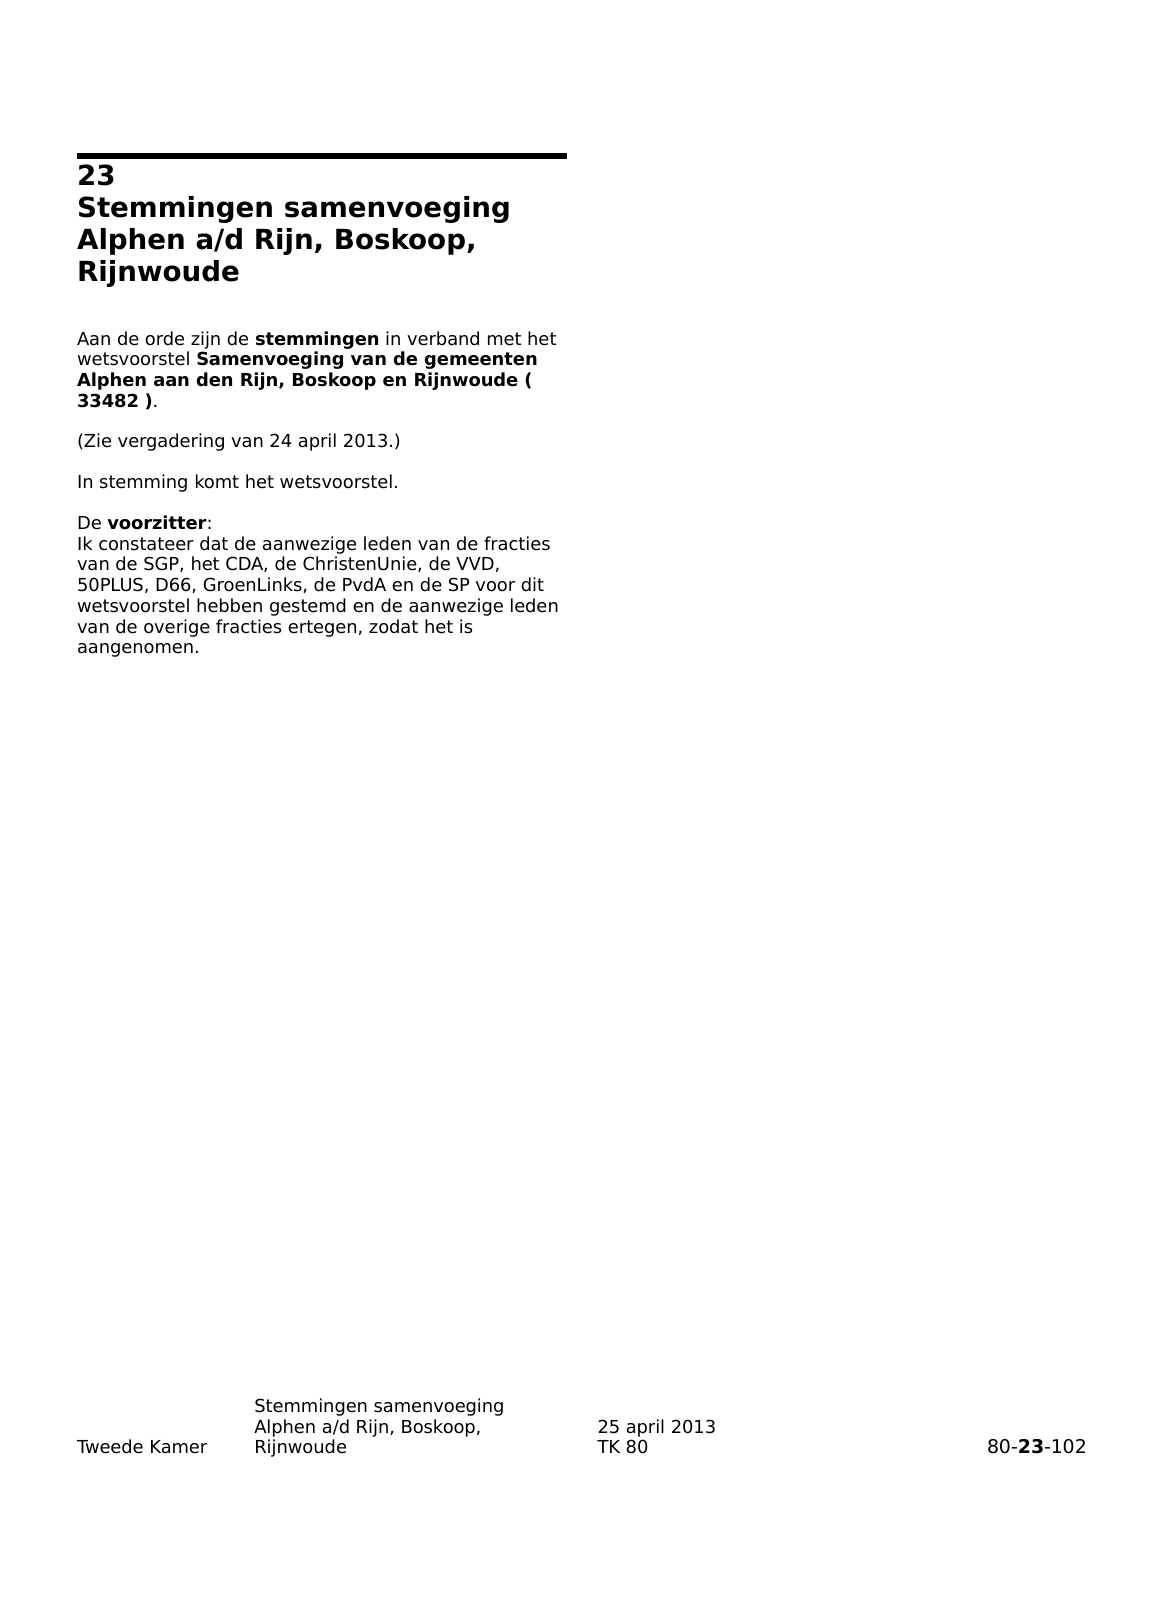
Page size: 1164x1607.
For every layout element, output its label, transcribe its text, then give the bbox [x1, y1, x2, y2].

text De voorzitter: [77, 513, 567, 533]
text Ik constateer dat de aanwezige leden van de fracties van de SGP, het CDA, de ChristenUnie, de VVD, 50PLUS, D66, GroenLinks, de PvdA en de SP voor dit wetsvoorstel hebben gestemd en de aanwezige leden van de overige fracties ertegen, zodat het is aangenomen. [77, 533, 567, 658]
text Aan de orde zijn de stemmingen in verband met het wetsvoorstel Samenvoeging van de gemeenten Alphen aan den Rijn, Boskoop en Rijnwoude ( 33482 ). [77, 328, 567, 411]
title 23 Stemmingen samenvoeging Alphen a/d Rijn, Boskoop, Rijnwoude [77, 159, 567, 288]
text In stemming komt het wetsvoorstel. [77, 472, 567, 493]
text (Zie vergadering van 24 april 2013.) [77, 431, 567, 452]
